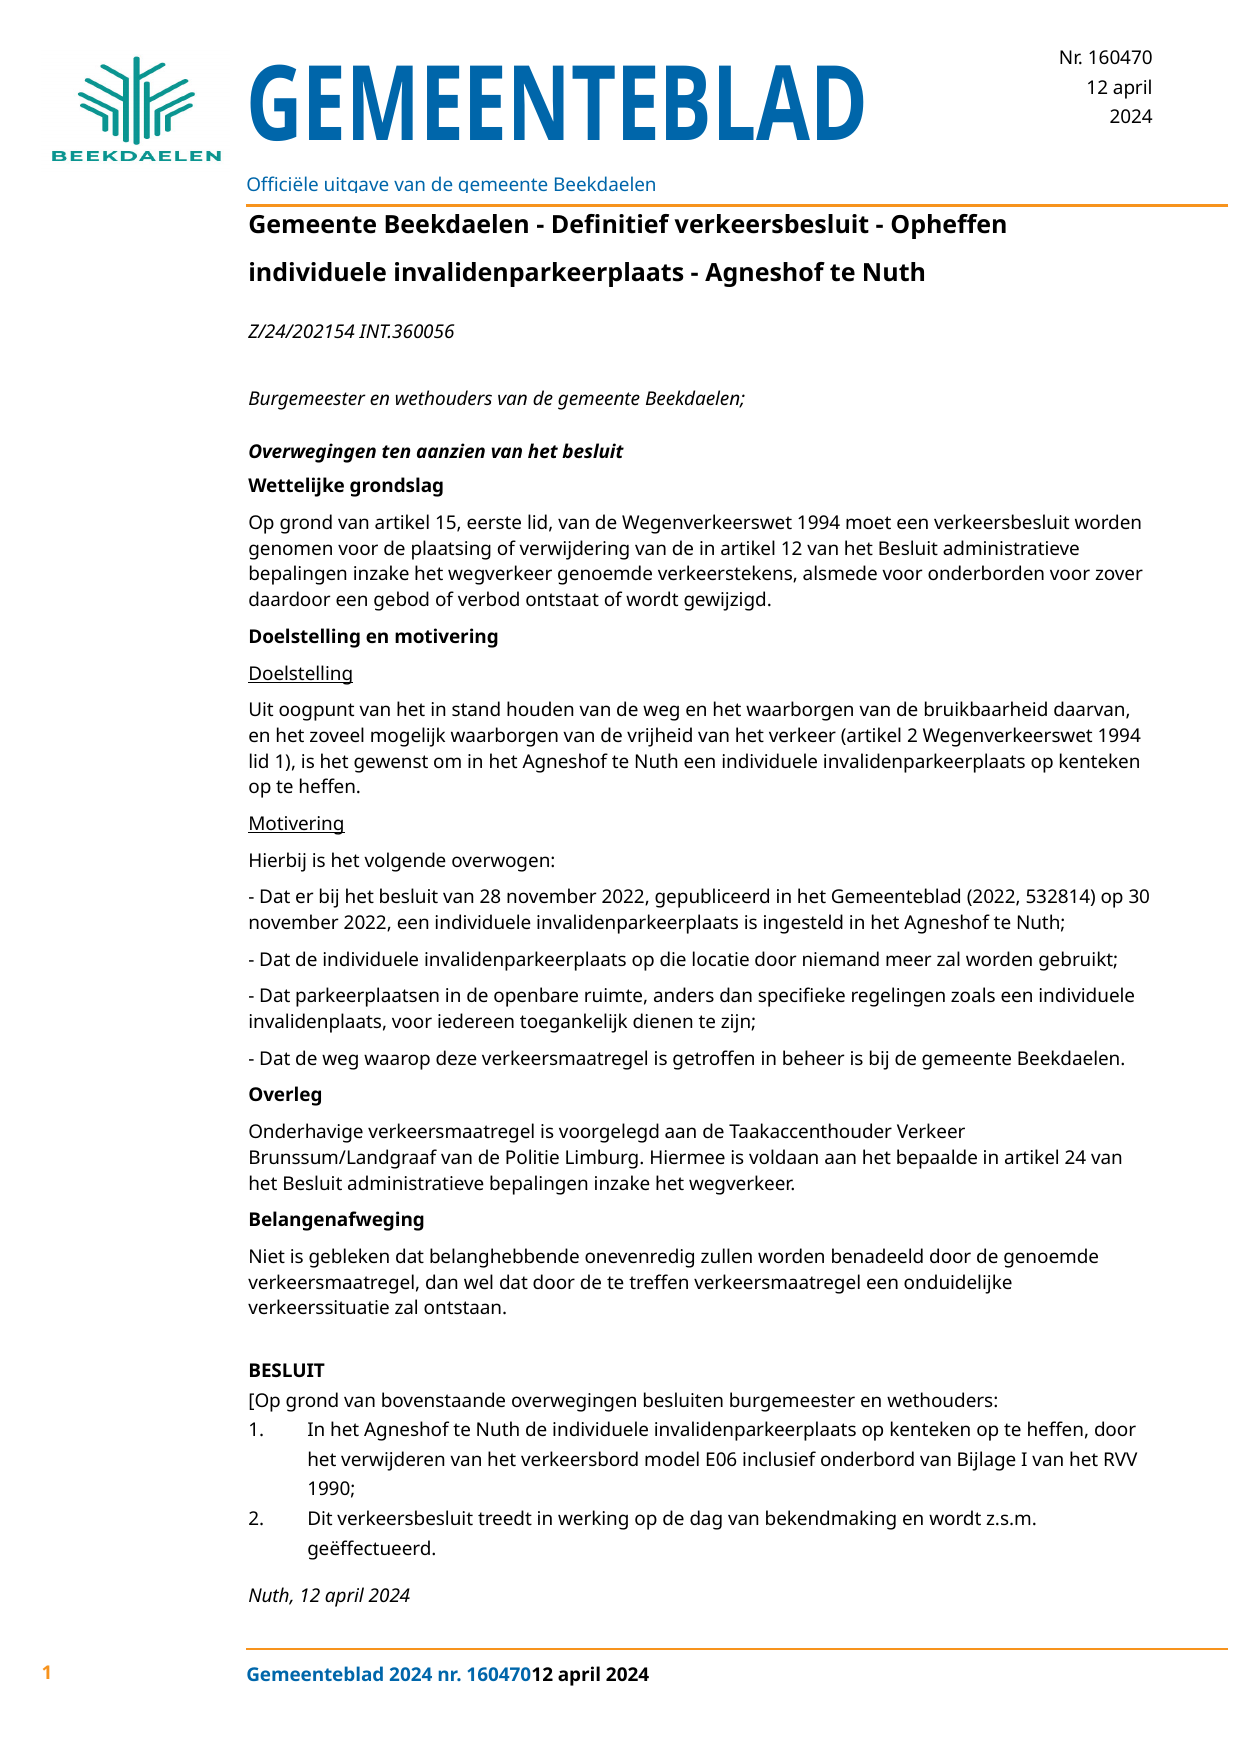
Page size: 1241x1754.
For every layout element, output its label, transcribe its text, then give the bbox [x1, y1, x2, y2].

text Uit oogpunt van het in stand houden van de weg en het waarborgen van de bruikbaarheid daarvan, en het zoveel mogelijk waarborgen van de vrijheid van het verkeer (artikel 2 Wegenverkeerswet 1994 lid 1), is het gewenst om in het Agneshof te Nuth een individuele invalidenparkeerplaats op kenteken op te heffen. [248, 696, 1152, 799]
text Overwegingen ten aanzien van het besluit [248, 438, 1152, 464]
list In het Agneshof te Nuth de individuele invalidenparkeerplaats op kenteken op te heffen, door het verwijderen van het verkeersbord model E06 inclusief onderbord van Bijlage I van het RVV 1990; [248, 1416, 1152, 1501]
text Overleg [248, 1082, 1152, 1107]
picture [41, 47, 231, 172]
text - Dat er bij het besluit van 28 november 2022, gepubliceerd in het Gemeenteblad (2022, 532814) op 30 november 2022, een individuele invalidenparkeerplaats is ingesteld in het Agneshof te Nuth; [248, 883, 1152, 935]
text Doelstelling [248, 660, 1152, 685]
text - Dat de individuele invalidenparkeerplaats op die locatie door niemand meer zal worden gebruikt; [248, 946, 1152, 972]
text Doelstelling en motivering [248, 623, 1152, 649]
text Burgemeester en wethouders van de gemeente Beekdaelen; [248, 386, 1152, 411]
list Dit verkeersbesluit treedt in werking op de dag van bekendmaking en wordt z.s.m. geëffectueerd. [248, 1505, 1152, 1561]
text Gemeente Beekdaelen - Definitief verkeersbesluit - Opheffen individuele invalidenparkeerplaats - Agneshof te Nuth [248, 207, 1152, 288]
text Niet is gebleken dat belanghebbende onevenredig zullen worden benadeeld door de genoemde verkeersmaatregel, dan wel dat door de te treffen verkeersmaatregel een onduidelijke verkeerssituatie zal ontstaan. [248, 1243, 1152, 1320]
text Nuth, 12 april 2024 [248, 1583, 1152, 1608]
text Wettelijke grondslag [248, 472, 1152, 498]
text BESLUIT [248, 1357, 1152, 1383]
text Motivering [248, 810, 1152, 836]
text Hierbij is het volgende overwogen: [248, 847, 1152, 873]
text Onderhavige verkeersmaatregel is voorgelegd aan de Taakaccenthouder Verkeer Brunssum/Landgraaf van de Politie Limburg. Hiermee is voldaan aan het bepaalde in artikel 24 van het Besluit administratieve bepalingen inzake het wegverkeer. [248, 1118, 1152, 1196]
text Belangenafweging [248, 1206, 1152, 1232]
text [Op grond van bovenstaande overwegingen besluiten burgemeester en wethouders: [248, 1387, 1152, 1413]
text - Dat de weg waarop deze verkeersmaatregel is getroffen in beheer is bij de gemeente Beekdaelen. [248, 1045, 1152, 1071]
text - Dat parkeerplaatsen in de openbare ruimte, anders dan specifieke regelingen zoals een individuele invalidenplaats, voor iedereen toegankelijk dienen te zijn; [248, 983, 1152, 1034]
text Op grond van artikel 15, eerste lid, van de Wegenverkeerswet 1994 moet een verkeersbesluit worden genomen voor de plaatsing of verwijdering van de in artikel 12 van het Besluit administratieve bepalingen inzake het wegverkeer genoemde verkeerstekens, alsmede voor onderborden voor zover daardoor een gebod of verbod ontstaat of wordt gewijzigd. [248, 509, 1152, 612]
text Z/24/202154 INT.360056 [248, 318, 1152, 344]
